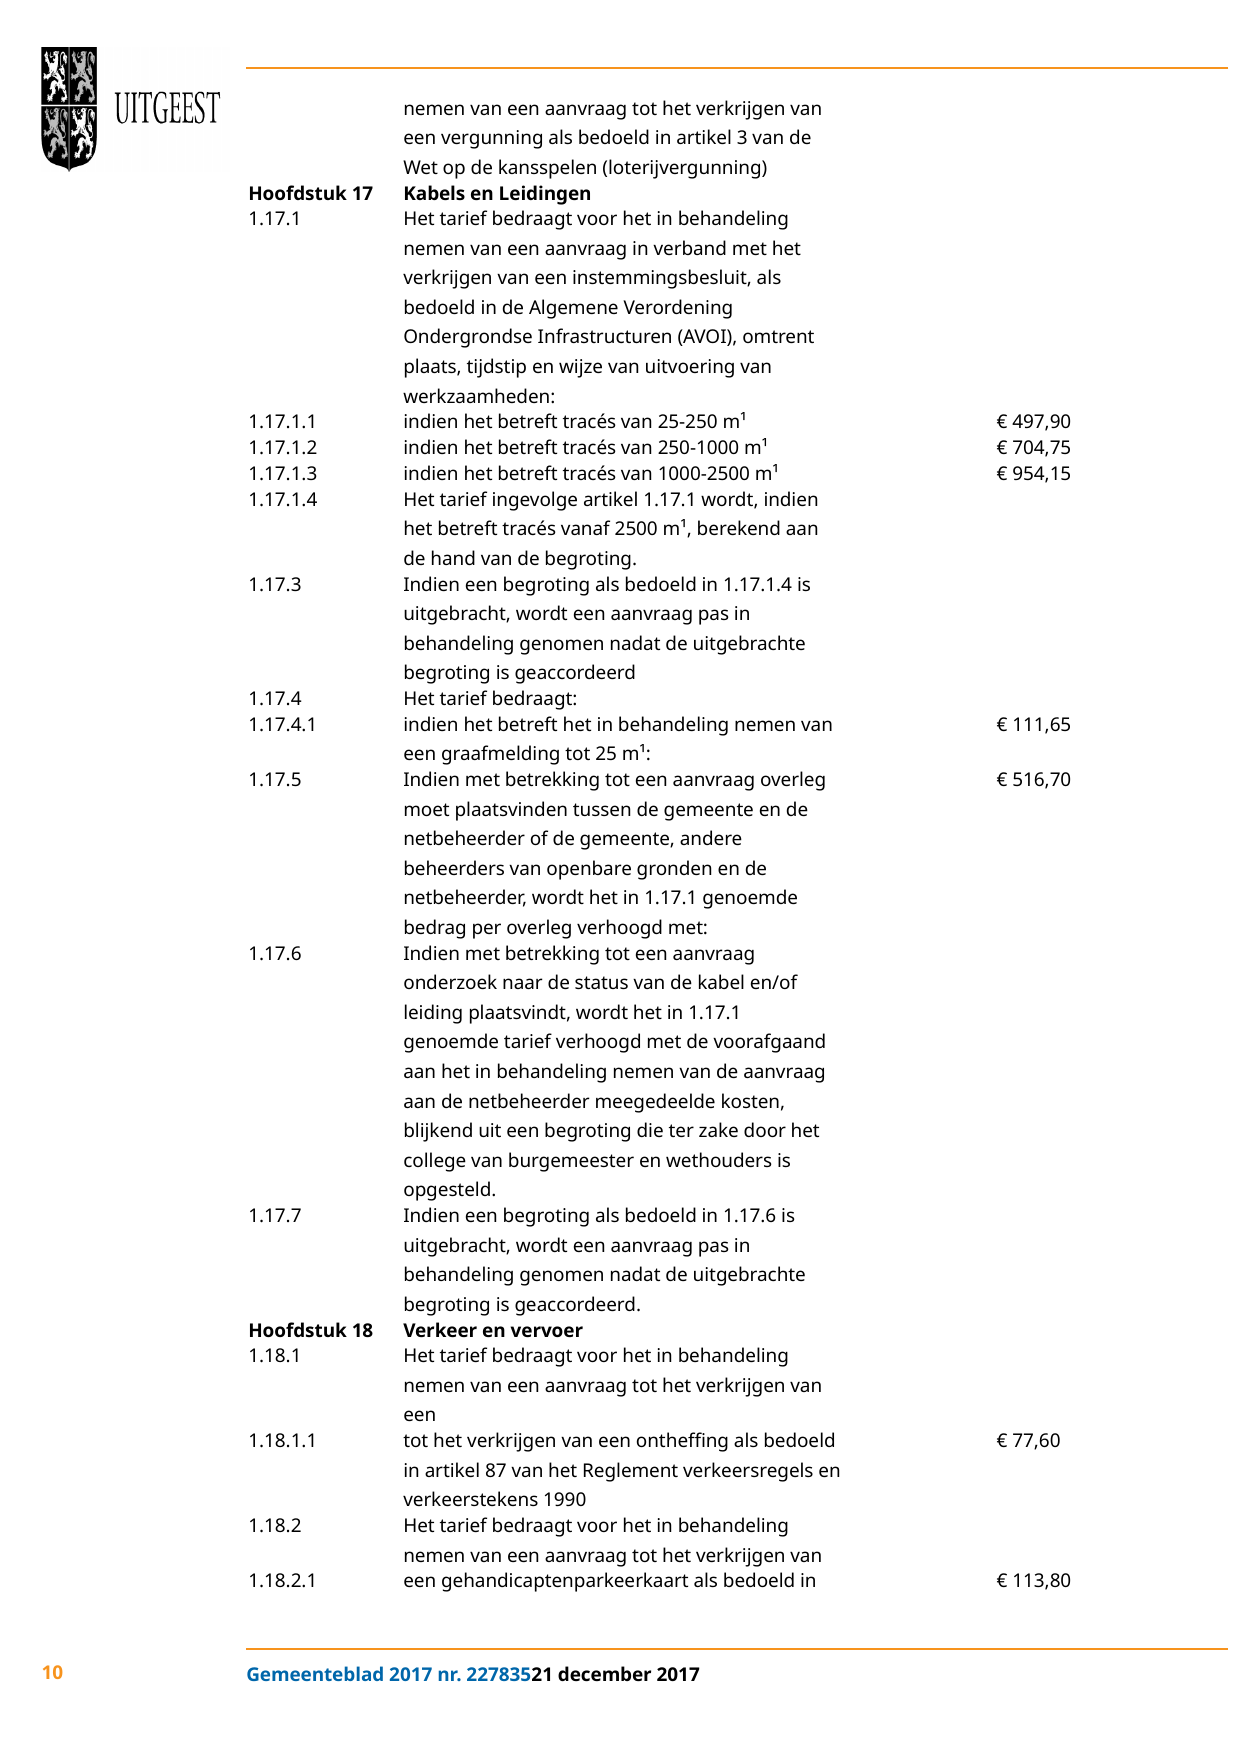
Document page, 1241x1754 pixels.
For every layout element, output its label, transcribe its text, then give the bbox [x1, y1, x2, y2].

table_cell [996, 180, 1152, 205]
table_cell indien het betreft tracés van 1000-2500 m¹ [403, 460, 841, 486]
table_cell 1.17.1.2 [248, 434, 403, 460]
table_cell 1.17.5 [248, 766, 403, 940]
table_cell [841, 1202, 996, 1317]
table_cell [841, 95, 996, 180]
table_cell 1.18.2 [248, 1512, 403, 1568]
table_cell 1.17.7 [248, 1202, 403, 1317]
table_cell [996, 486, 1152, 571]
table_cell [996, 1202, 1152, 1317]
table_cell Hoofdstuk 18 [248, 1317, 403, 1342]
table_cell [996, 1343, 1152, 1427]
table_cell Indien met betrekking tot een aanvraag overleg moet plaatsvinden tussen de gemeente en de netbeheerder of de gemeente, andere beheerders van openbare gronden en de netbeheerder, wordt het in 1.17.1 genoemde bedrag per overleg verhoogd met: [403, 766, 841, 940]
table_cell Het tarief bedraagt: [403, 685, 841, 711]
table_cell 1.18.1.1 [248, 1428, 403, 1512]
table_cell [841, 685, 996, 711]
table_cell € 111,65 [996, 711, 1152, 766]
table_cell 1.17.4 [248, 685, 403, 711]
table_cell [841, 1568, 996, 1593]
table_cell [841, 1317, 996, 1342]
table_cell Indien een begroting als bedoeld in 1.17.6 is uitgebracht, wordt een aanvraag pas in behandeling genomen nadat de uitgebrachte begroting is geaccordeerd. [403, 1202, 841, 1317]
table_cell 1.17.4.1 [248, 711, 403, 766]
table_cell € 704,75 [996, 434, 1152, 460]
table_cell [996, 685, 1152, 711]
table_cell indien het betreft tracés van 25-250 m¹ [403, 409, 841, 434]
table_cell Hoofdstuk 17 [248, 180, 403, 205]
table_cell [841, 409, 996, 434]
table_cell 1.17.1.4 [248, 486, 403, 571]
table_cell 1.17.6 [248, 940, 403, 1202]
table_cell Indien een begroting als bedoeld in 1.17.1.4 is uitgebracht, wordt een aanvraag pas in behandeling genomen nadat de uitgebrachte begroting is geaccordeerd [403, 571, 841, 685]
table_cell [841, 434, 996, 460]
table_cell [996, 95, 1152, 180]
table_cell [996, 1317, 1152, 1342]
table_cell 1.17.1.3 [248, 460, 403, 486]
table_cell [996, 1512, 1152, 1568]
table_cell Het tarief bedraagt voor het in behandeling nemen van een aanvraag in verband met het verkrijgen van een instemmingsbesluit, als bedoeld in de Algemene Verordening Ondergrondse Infrastructuren (AVOI), omtrent plaats, tijdstip en wijze van uitvoering van werkzaamheden: [403, 205, 841, 409]
table_cell [841, 1343, 996, 1427]
table_cell [841, 1512, 996, 1568]
table_cell [841, 180, 996, 205]
table_cell nemen van een aanvraag tot het verkrijgen van een vergunning als bedoeld in artikel 3 van de Wet op de kansspelen (loterijvergunning) [403, 95, 841, 180]
table_cell [841, 460, 996, 486]
table_cell 1.18.1 [248, 1343, 403, 1427]
table_cell Het tarief ingevolge artikel 1.17.1 wordt, indien het betreft tracés vanaf 2500 m¹, berekend aan de hand van de begroting. [403, 486, 841, 571]
table_cell [841, 571, 996, 685]
table_cell Het tarief bedraagt voor het in behandeling nemen van een aanvraag tot het verkrijgen van [403, 1512, 841, 1568]
table_cell € 954,15 [996, 460, 1152, 486]
table_cell [841, 205, 996, 409]
table_cell 1.17.1.1 [248, 409, 403, 434]
table_cell 1.17.1 [248, 205, 403, 409]
table_cell 1.17.3 [248, 571, 403, 685]
table_cell € 77,60 [996, 1428, 1152, 1512]
table_cell indien het betreft tracés van 250-1000 m¹ [403, 434, 841, 460]
table_cell indien het betreft het in behandeling nemen van een graafmelding tot 25 m¹: [403, 711, 841, 766]
table_cell [996, 571, 1152, 685]
table_cell [996, 205, 1152, 409]
table_cell € 497,90 [996, 409, 1152, 434]
table_cell [996, 940, 1152, 1202]
table_cell Verkeer en vervoer [403, 1317, 841, 1342]
table_cell [841, 766, 996, 940]
table_cell € 113,80 [996, 1568, 1152, 1593]
table_cell Het tarief bedraagt voor het in behandeling nemen van een aanvraag tot het verkrijgen van een [403, 1343, 841, 1427]
table_cell een gehandicaptenparkeerkaart als bedoeld in [403, 1568, 841, 1593]
picture [41, 47, 231, 172]
table_cell € 516,70 [996, 766, 1152, 940]
table_cell [841, 940, 996, 1202]
table_cell [841, 1428, 996, 1512]
table_cell [841, 711, 996, 766]
table_cell [841, 486, 996, 571]
table_cell [248, 95, 403, 180]
table_cell tot het verkrijgen van een ontheffing als bedoeld in artikel 87 van het Reglement verkeersregels en verkeerstekens 1990 [403, 1428, 841, 1512]
table_cell Indien met betrekking tot een aanvraag onderzoek naar de status van de kabel en/of leiding plaatsvindt, wordt het in 1.17.1 genoemde tarief verhoogd met de voorafgaand aan het in behandeling nemen van de aanvraag aan de netbeheerder meegedeelde kosten, blijkend uit een begroting die ter zake door het college van burgemeester en wethouders is opgesteld. [403, 940, 841, 1202]
table_cell 1.18.2.1 [248, 1568, 403, 1593]
table_cell Kabels en Leidingen [403, 180, 841, 205]
